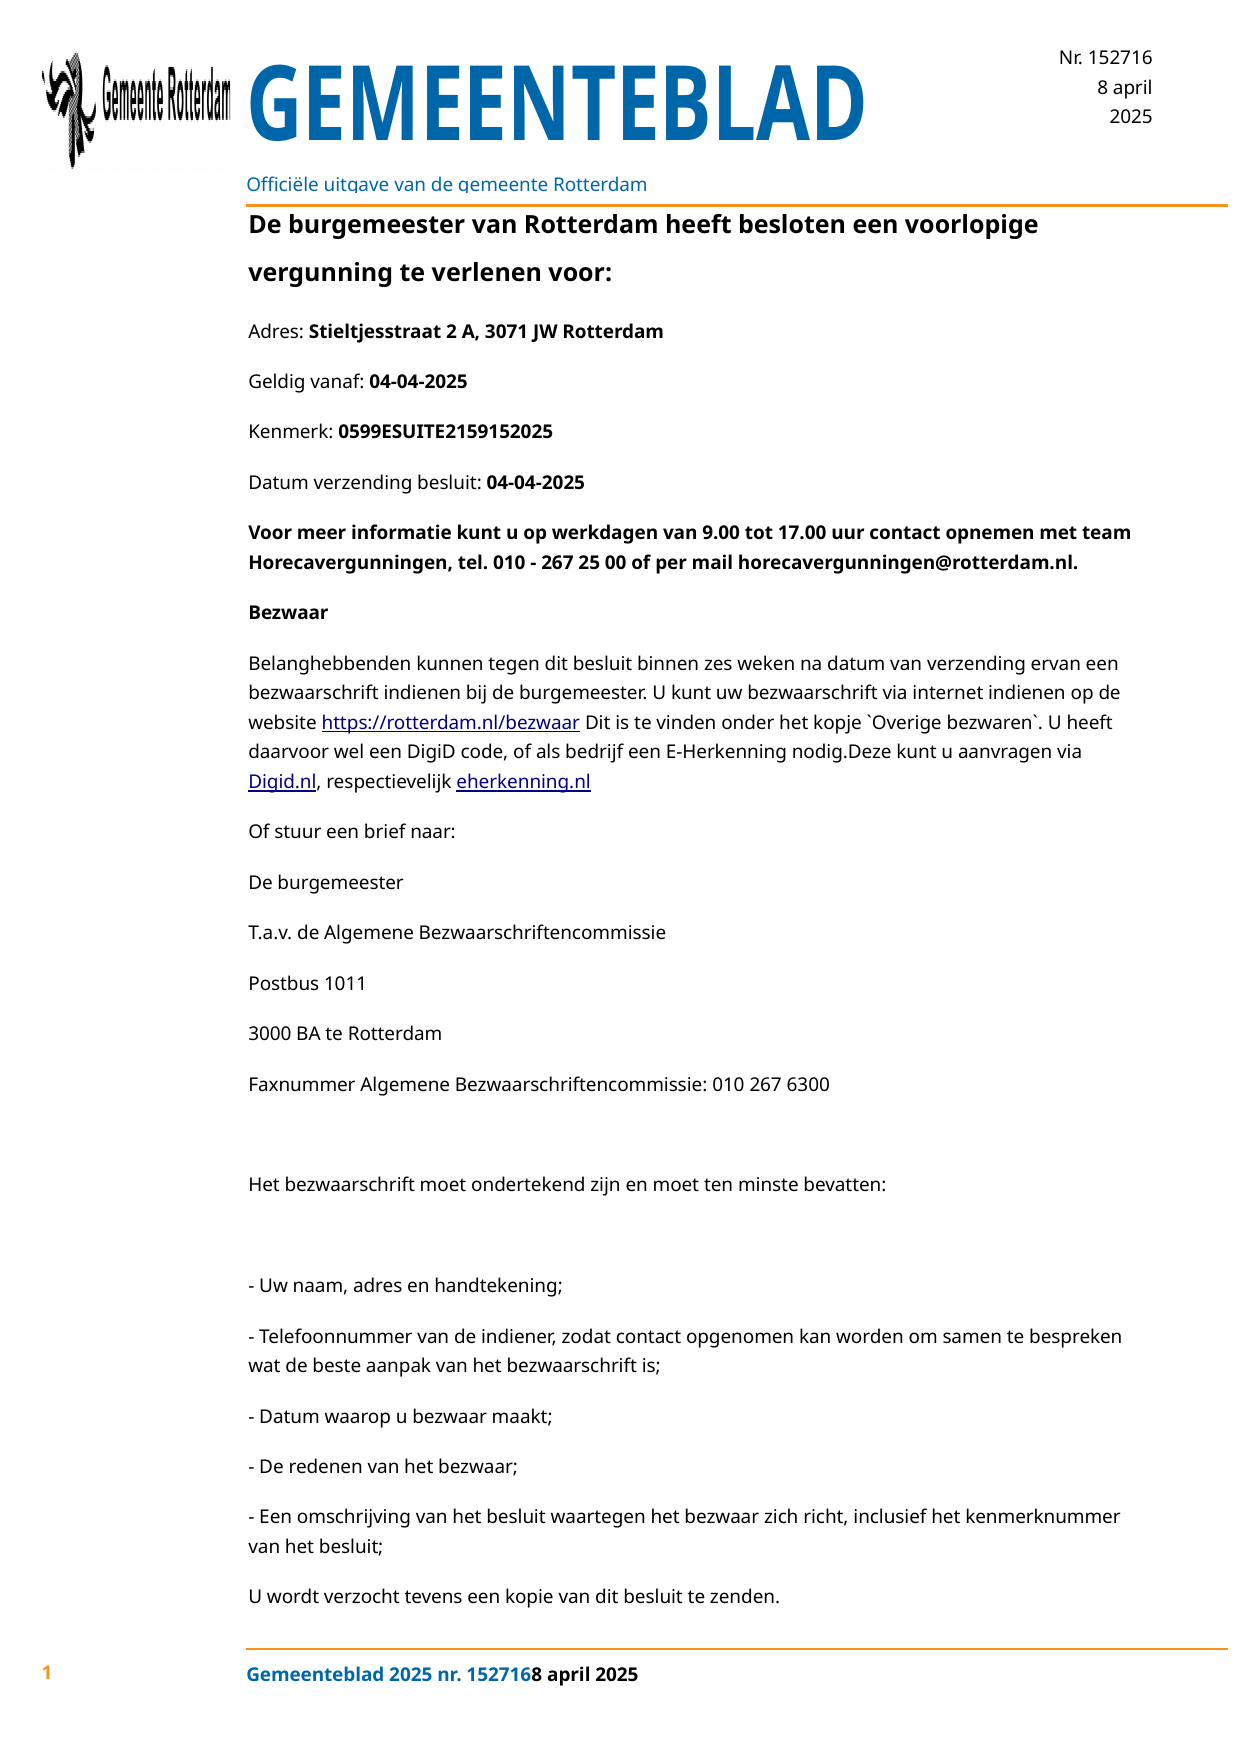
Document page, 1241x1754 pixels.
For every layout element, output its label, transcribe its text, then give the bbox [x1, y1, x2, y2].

text De burgemeester [248, 869, 1152, 895]
text Datum verzending besluit: 04-04-2025 [248, 469, 1152, 495]
text De burgemeester van Rotterdam heeft besloten een voorlopige vergunning te verlenen voor: [248, 207, 1152, 288]
text Of stuur een brief naar: [248, 819, 1152, 844]
text Postbus 1011 [248, 970, 1152, 996]
text Geldig vanaf: 04-04-2025 [248, 368, 1152, 394]
text - Een omschrijving van het besluit waartegen het bezwaar zich richt, inclusief het kenmerknummer van het besluit; [248, 1504, 1152, 1559]
text Bezwaar [248, 599, 1152, 625]
text Voor meer informatie kunt u op werkdagen van 9.00 tot 17.00 uur contact opnemen met team Horecavergunningen, tel. 010 - 267 25 00 of per mail horecavergunningen@rotterdam.nl. [248, 519, 1152, 575]
text Het bezwaarschrift moet ondertekend zijn en moet ten minste bevatten: [248, 1172, 1152, 1197]
text - Telefoonnummer van de indiener, zodat contact opgenomen kan worden om samen te bespreken wat de beste aanpak van het bezwaarschrift is; [248, 1323, 1152, 1378]
text - Datum waarop u bezwaar maakt; [248, 1403, 1152, 1429]
text Adres: Stieltjesstraat 2 A, 3071 JW Rotterdam [248, 318, 1152, 344]
text - De redenen van het bezwaar; [248, 1453, 1152, 1479]
text Kenmerk: 0599ESUITE2159152025 [248, 419, 1152, 444]
text Faxnummer Algemene Bezwaarschriftencommissie: 010 267 6300 [248, 1071, 1152, 1097]
text T.a.v. de Algemene Bezwaarschriftencommissie [248, 919, 1152, 945]
text U wordt verzocht tevens een kopie van dit besluit te zenden. [248, 1584, 1152, 1609]
text 3000 BA te Rotterdam [248, 1020, 1152, 1046]
picture [41, 47, 231, 172]
text - Uw naam, adres en handtekening; [248, 1272, 1152, 1298]
text Belanghebbenden kunnen tegen dit besluit binnen zes weken na datum van verzending ervan een bezwaarschrift indienen bij de burgemeester. U kunt uw bezwaarschrift via internet indienen op de website https://rotterdam.nl/bezwaar Dit is te vinden onder het kopje `Overige bezwaren`. U heeft daarvoor wel een DigiD code, of als bedrijf een E-Herkenning nodig.Deze kunt u aanvragen via Digid.nl, respectievelijk eherkenning.nl [248, 650, 1152, 794]
